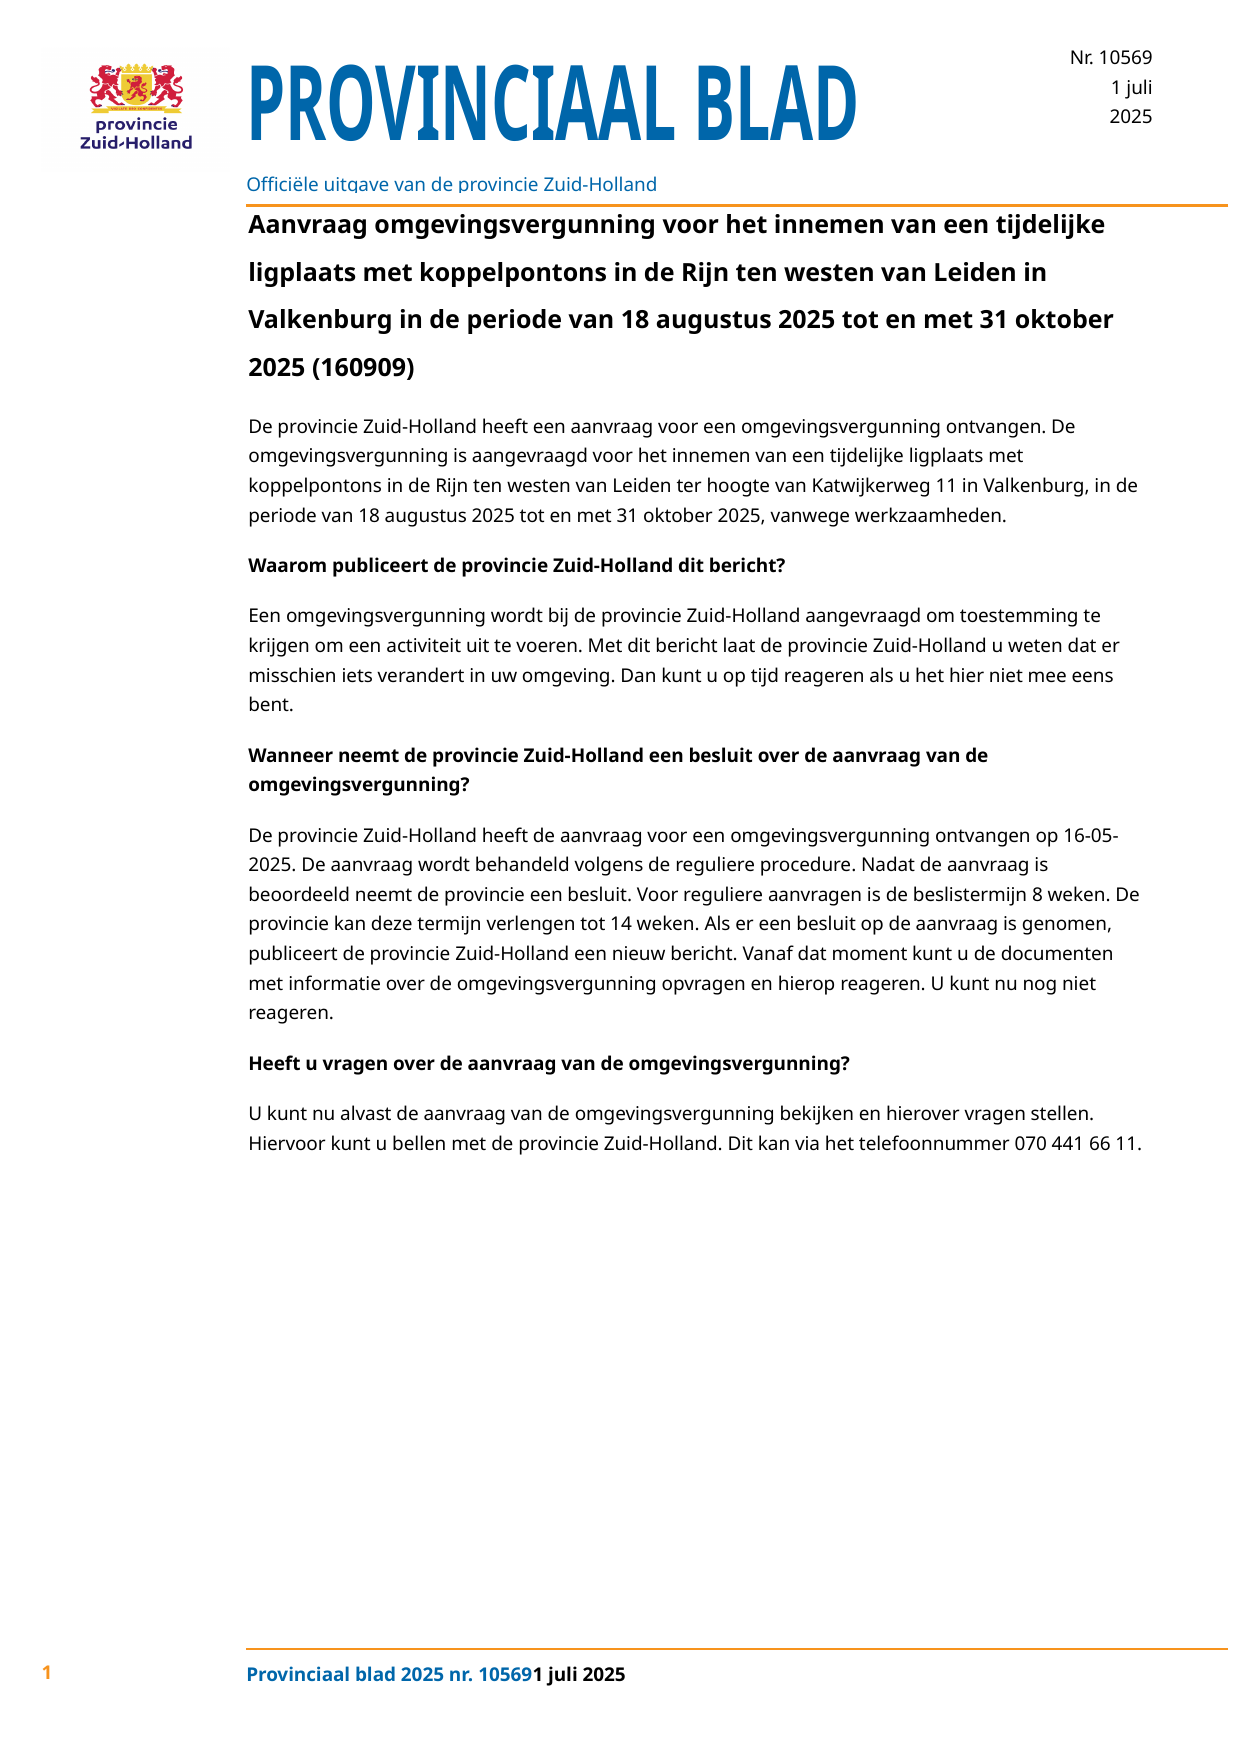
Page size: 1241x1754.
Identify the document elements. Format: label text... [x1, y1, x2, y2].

text Een omgevingsvergunning wordt bij de provincie Zuid-Holland aangevraagd om toestemming te krijgen om een activiteit uit te voeren. Met dit bericht laat de provincie Zuid-Holland u weten dat er misschien iets verandert in uw omgeving. Dan kunt u op tijd reageren als u het hier niet mee eens bent. [248, 603, 1152, 717]
text De provincie Zuid-Holland heeft een aanvraag voor een omgevingsvergunning ontvangen. De omgevingsvergunning is aangevraagd voor het innemen van een tijdelijke ligplaats met koppelpontons in de Rijn ten westen van Leiden ter hoogte van Katwijkerweg 11 in Valkenburg, in de periode van 18 augustus 2025 tot en met 31 oktober 2025, vanwege werkzaamheden. [248, 413, 1152, 528]
text Heeft u vragen over de aanvraag van de omgevingsvergunning? [248, 1050, 1152, 1076]
text U kunt nu alvast de aanvraag van de omgevingsvergunning bekijken en hierover vragen stellen. Hiervoor kunt u bellen met de provincie Zuid-Holland. Dit kan via het telefoonnummer 070 441 66 11. [248, 1100, 1152, 1156]
text Aanvraag omgevingsvergunning voor het innemen van een tijdelijke ligplaats met koppelpontons in de Rijn ten westen van Leiden in Valkenburg in de periode van 18 augustus 2025 tot en met 31 oktober 2025 (160909) [248, 207, 1152, 384]
picture [41, 47, 231, 172]
text De provincie Zuid-Holland heeft de aanvraag voor een omgevingsvergunning ontvangen op 16-05-2025. De aanvraag wordt behandeld volgens de reguliere procedure. Nadat de aanvraag is beoordeeld neemt de provincie een besluit. Voor reguliere aanvragen is de beslistermijn 8 weken. De provincie kan deze termijn verlengen tot 14 weken. Als er een besluit op de aanvraag is genomen, publiceert de provincie Zuid-Holland een nieuw bericht. Vanaf dat moment kunt u de documenten met informatie over de omgevingsvergunning opvragen en hierop reageren. U kunt nu nog niet reageren. [248, 822, 1152, 1025]
text Waarom publiceert de provincie Zuid-Holland dit bericht? [248, 552, 1152, 578]
text Wanneer neemt de provincie Zuid-Holland een besluit over de aanvraag van de omgevingsvergunning? [248, 742, 1152, 797]
